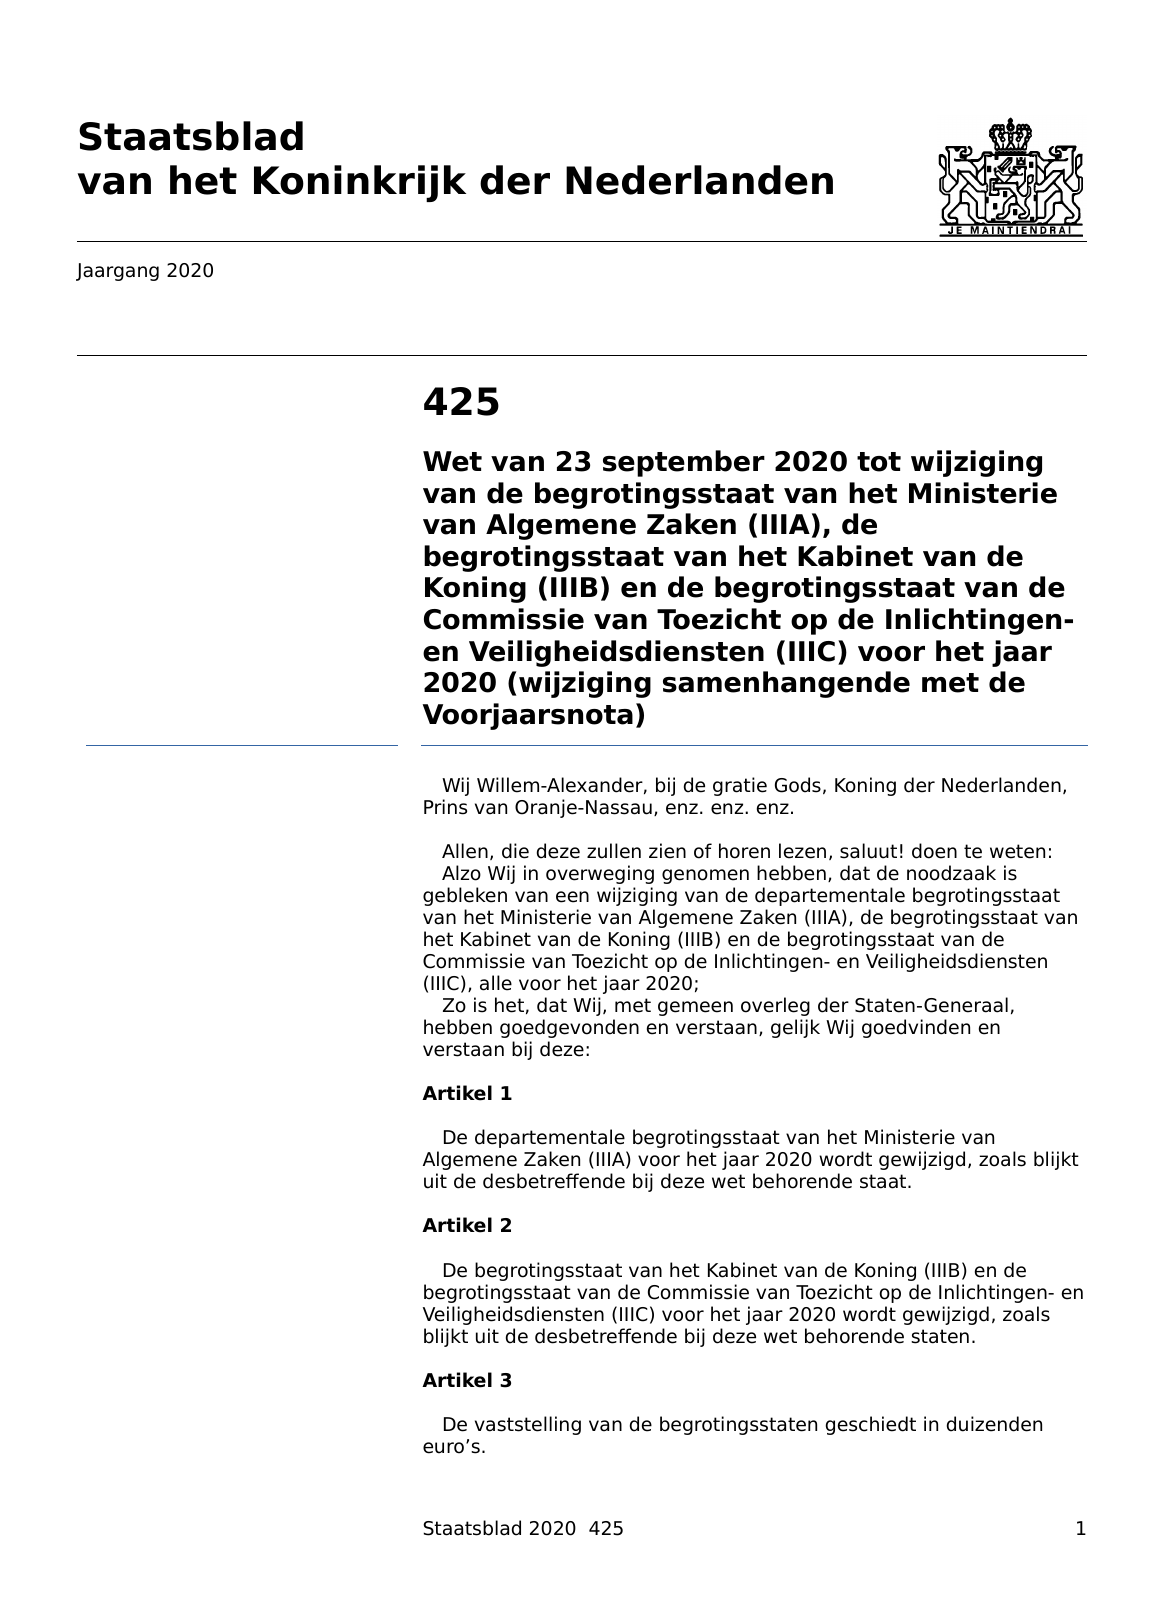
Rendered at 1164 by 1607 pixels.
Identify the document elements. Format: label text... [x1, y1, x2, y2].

text Alzo Wij in overweging genomen hebben, dat de noodzaak is gebleken van een wijziging van de departementale begrotingsstaat van het Ministerie van Algemene Zaken (IIIA), de begrotingsstaat van het Kabinet van de Koning (IIIB) en de begrotingsstaat van de Commissie van Toezicht op de Inlichtingen- en Veiligheidsdiensten (IIIC), alle voor het jaar 2020; [422, 863, 1087, 995]
table_header [886, 100, 1087, 241]
text De departementale begrotingsstaat van het Ministerie van Algemene Zaken (IIIA) voor het jaar 2020 wordt gewijzigd, zoals blijkt uit de desbetreffende bij deze wet behorende staat. [422, 1127, 1087, 1193]
text Zo is het, dat Wij, met gemeen overleg der Staten-Generaal, hebben goedgevonden en verstaan, gelijk Wij goedvinden en verstaan bij deze: [422, 995, 1087, 1061]
table_header Staatsblad van het Koninkrijk der Nederlanden [77, 100, 886, 241]
text De begrotingsstaat van het Kabinet van de Koning (IIIB) en de begrotingsstaat van de Commissie van Toezicht op de Inlichtingen- en Veiligheidsdiensten (IIIC) voor het jaar 2020 wordt gewijzigd, zoals blijkt uit de desbetreffende bij deze wet behorende staten. [422, 1259, 1087, 1347]
picture [936, 115, 1087, 240]
text Allen, die deze zullen zien of horen lezen, saluut! doen te weten: [422, 841, 1087, 863]
text Wij Willem-Alexander, bij de gratie Gods, Koning der Nederlanden, Prins van Oranje-Nassau, enz. enz. enz. [422, 775, 1087, 819]
text De vaststelling van de begrotingsstaten geschiedt in duizenden euro’s. [422, 1414, 1087, 1458]
subtitle Artikel 1 [422, 1083, 1087, 1105]
subtitle Artikel 2 [422, 1215, 1087, 1237]
text Wet van 23 september 2020 tot wijziging van de begrotingsstaat van het Ministerie van Algemene Zaken (IIIA), de begrotingsstaat van het Kabinet van de Koning (IIIB) en de begrotingsstaat van de Commissie van Toezicht op de Inlichtingen- en Veiligheidsdiensten (IIIC) voor het jaar 2020 (wijziging samenhangende met de Voorjaarsnota) [422, 447, 1087, 731]
subtitle Artikel 3 [422, 1370, 1087, 1392]
table_cell Jaargang 2020 [77, 242, 1087, 355]
subtitle 425 [422, 381, 1087, 424]
